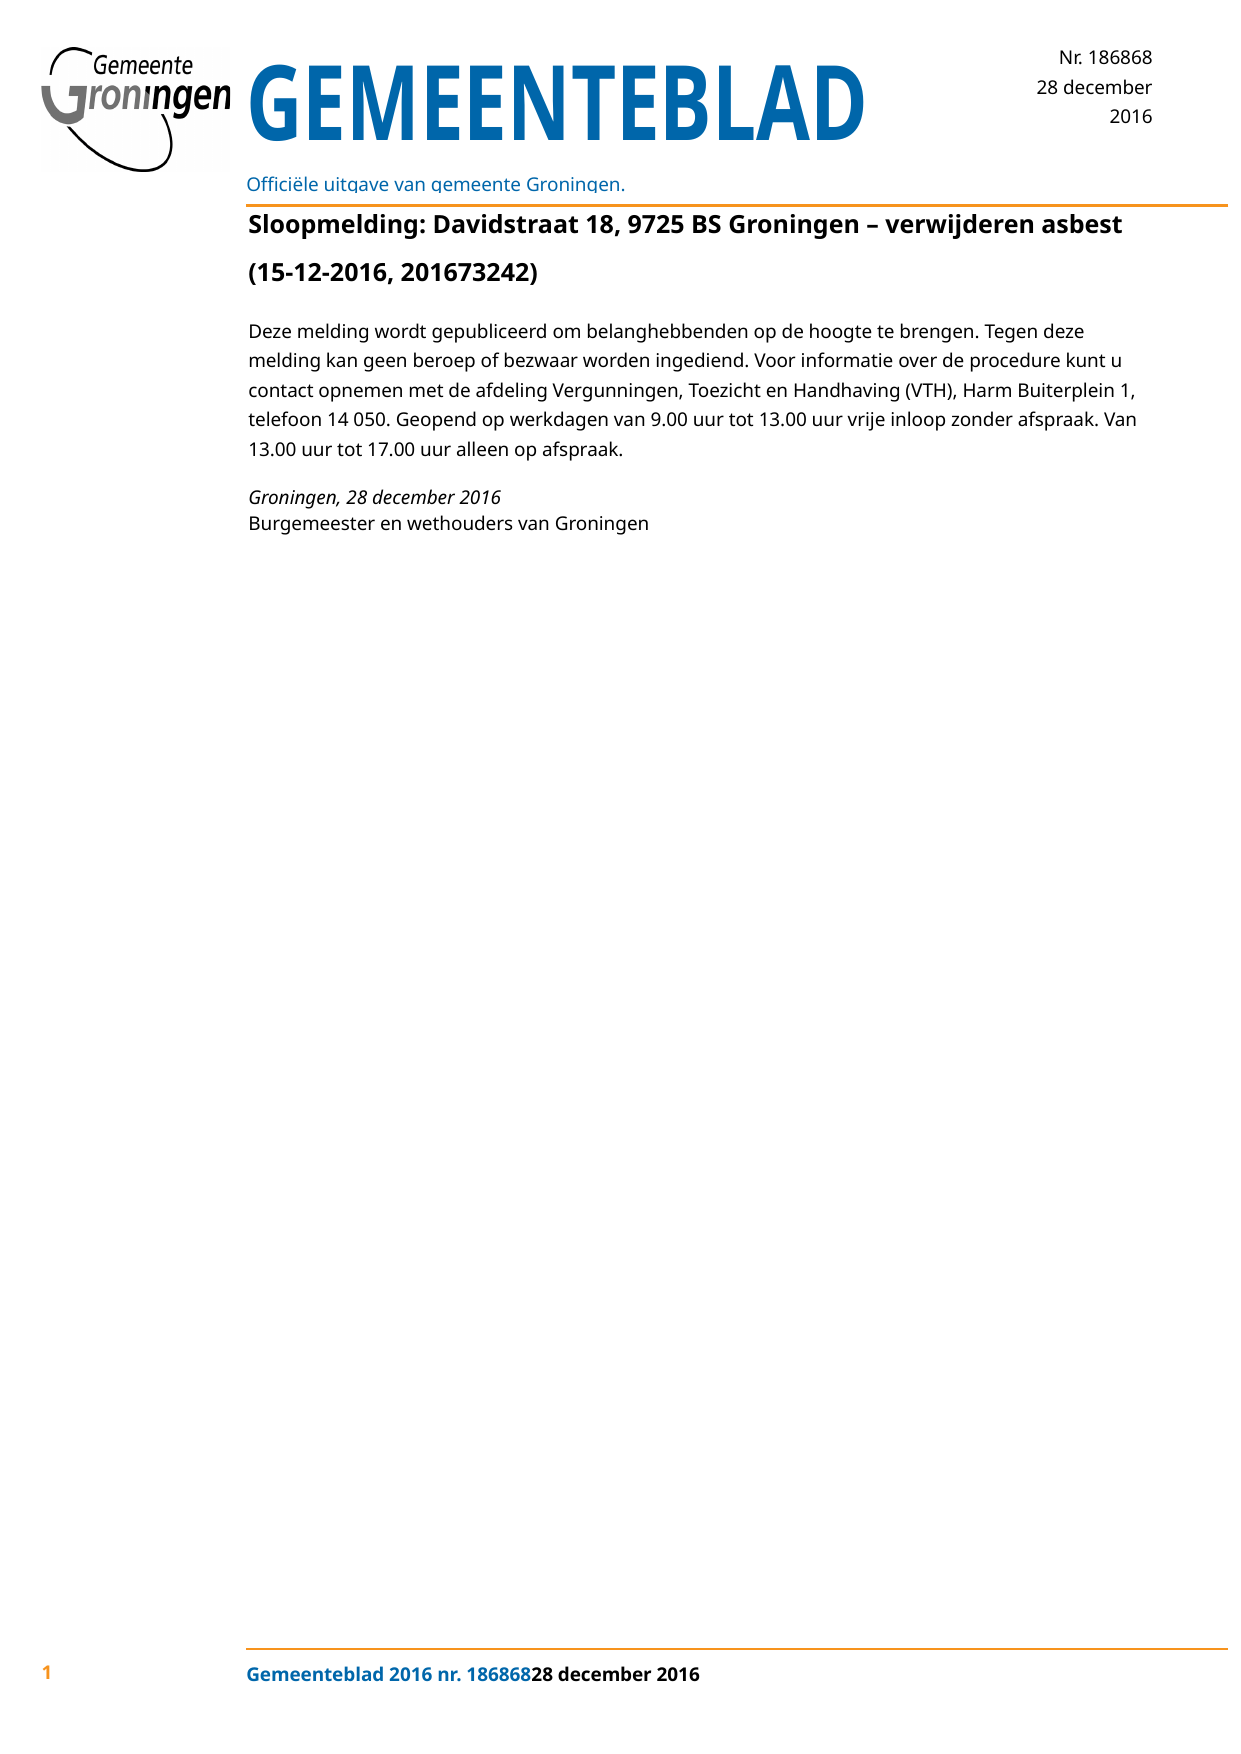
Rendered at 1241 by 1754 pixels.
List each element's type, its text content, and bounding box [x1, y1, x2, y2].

text Burgemeester en wethouders van Groningen [248, 510, 1152, 536]
picture [41, 47, 231, 172]
text Deze melding wordt gepubliceerd om belanghebbenden op de hoogte te brengen. Tegen deze melding kan geen beroep of bezwaar worden ingediend. Voor informatie over de procedure kunt u contact opnemen met de afdeling Vergunningen, Toezicht en Handhaving (VTH), Harm Buiterplein 1, telefoon 14 050. Geopend op werkdagen van 9.00 uur tot 13.00 uur vrije inloop zonder afspraak. Van 13.00 uur tot 17.00 uur alleen op afspraak. [248, 318, 1152, 462]
text Sloopmelding: Davidstraat 18, 9725 BS Groningen – verwijderen asbest (15-12-2016, 201673242) [248, 207, 1152, 288]
text Groningen, 28 december 2016 [248, 484, 1152, 510]
